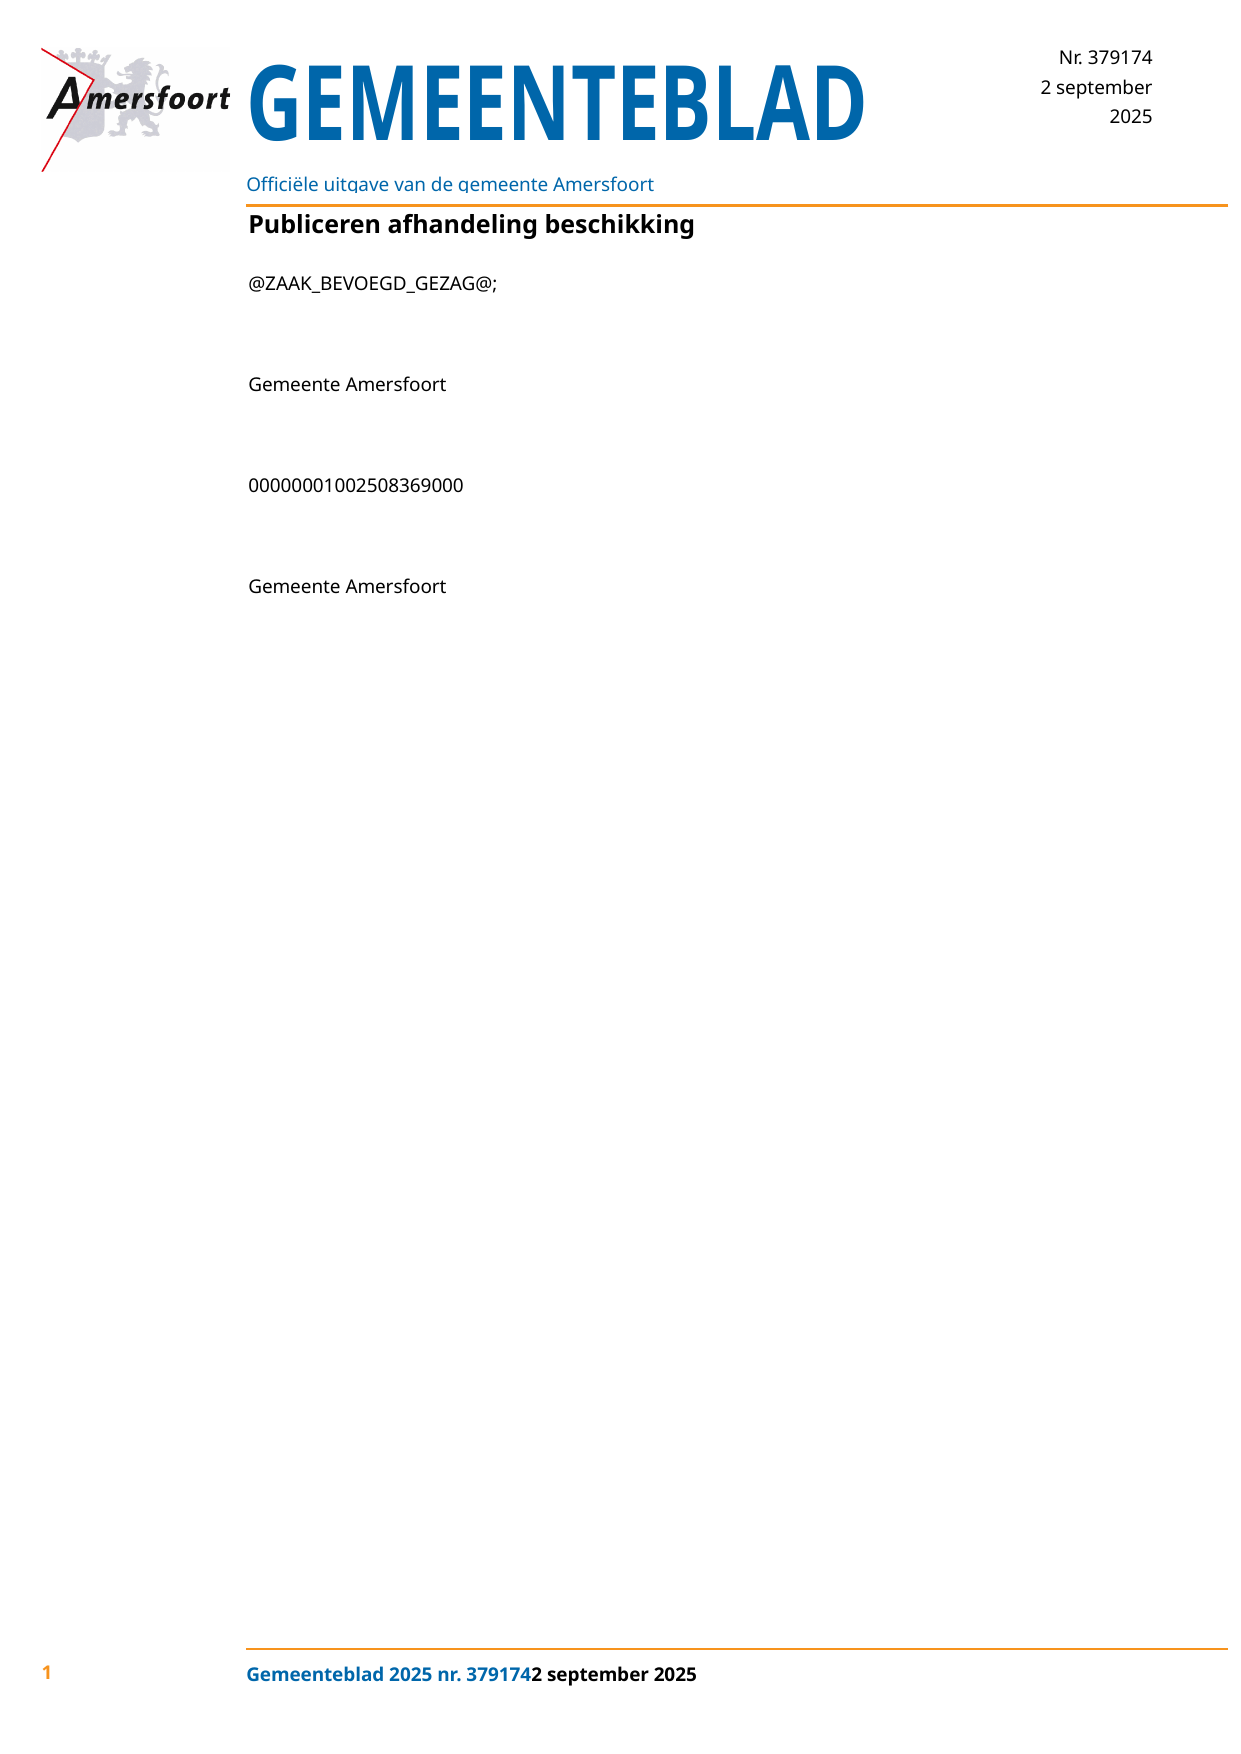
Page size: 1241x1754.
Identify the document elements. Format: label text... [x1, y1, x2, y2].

text @ZAAK_BEVOEGD_GEZAG@; [248, 270, 1152, 296]
picture [41, 47, 231, 172]
text Gemeente Amersfoort [248, 573, 1152, 598]
text 00000001002508369000 [248, 472, 1152, 498]
text Gemeente Amersfoort [248, 371, 1152, 397]
text Publiceren afhandeling beschikking [248, 207, 1152, 241]
